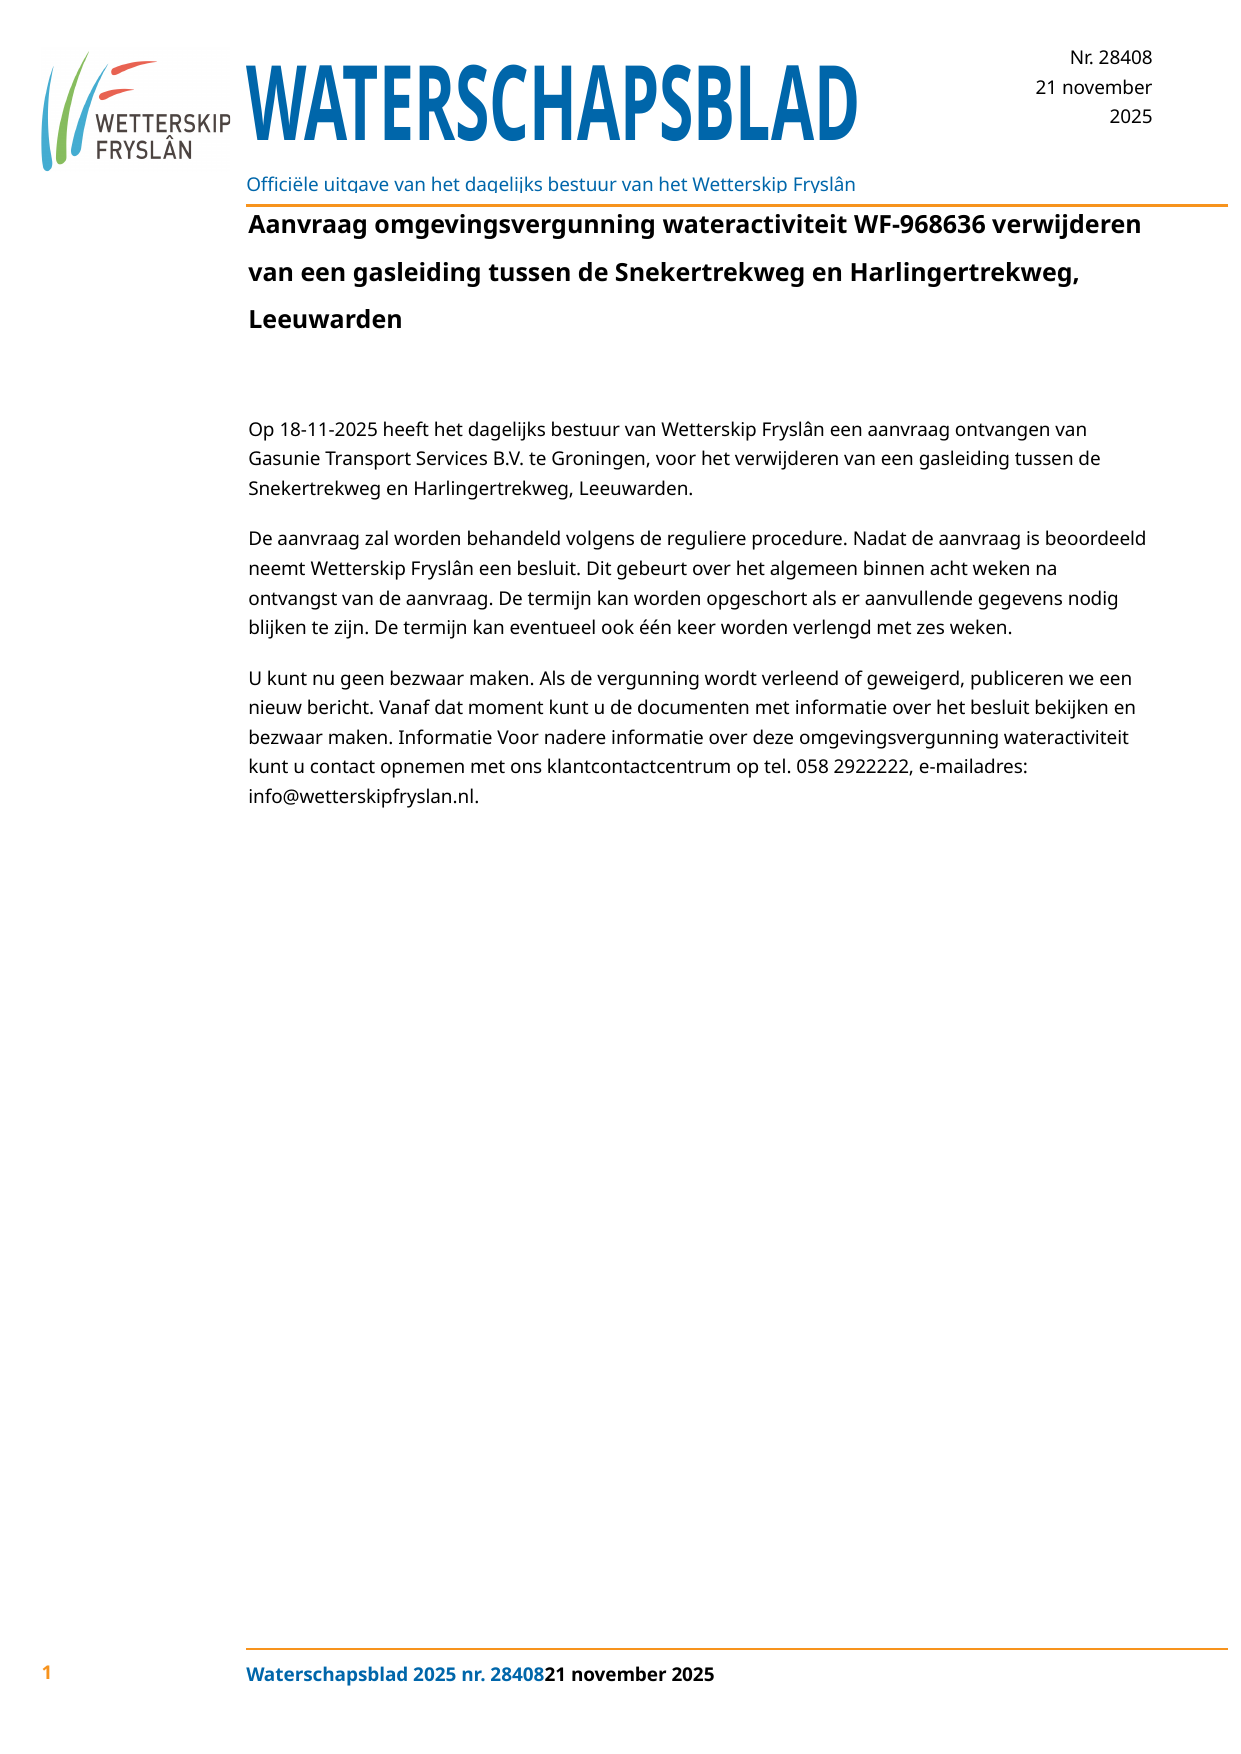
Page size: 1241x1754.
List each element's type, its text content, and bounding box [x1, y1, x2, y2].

text De aanvraag zal worden behandeld volgens de reguliere procedure. Nadat de aanvraag is beoordeeld neemt Wetterskip Fryslân een besluit. Dit gebeurt over het algemeen binnen acht weken na ontvangst van de aanvraag. De termijn kan worden opgeschort als er aanvullende gegevens nodig blijken te zijn. De termijn kan eventueel ook één keer worden verlengd met zes weken. [248, 526, 1152, 640]
text U kunt nu geen bezwaar maken. Als de vergunning wordt verleend of geweigerd, publiceren we een nieuw bericht. Vanaf dat moment kunt u de documenten met informatie over het besluit bekijken en bezwaar maken. Informatie Voor nadere informatie over deze omgevingsvergunning wateractiviteit kunt u contact opnemen met ons klantcontactcentrum op tel. 058 2922222, e-mailadres: info@wetterskipfryslan.nl. [248, 665, 1152, 809]
picture [41, 47, 231, 172]
text Op 18-11-2025 heeft het dagelijks bestuur van Wetterskip Fryslân een aanvraag ontvangen van Gasunie Transport Services B.V. te Groningen, voor het verwijderen van een gasleiding tussen de Snekertrekweg en Harlingertrekweg, Leeuwarden. [248, 416, 1152, 501]
text Aanvraag omgevingsvergunning wateractiviteit WF-968636 verwijderen van een gasleiding tussen de Snekertrekweg en Harlingertrekweg, Leeuwarden [248, 207, 1152, 336]
